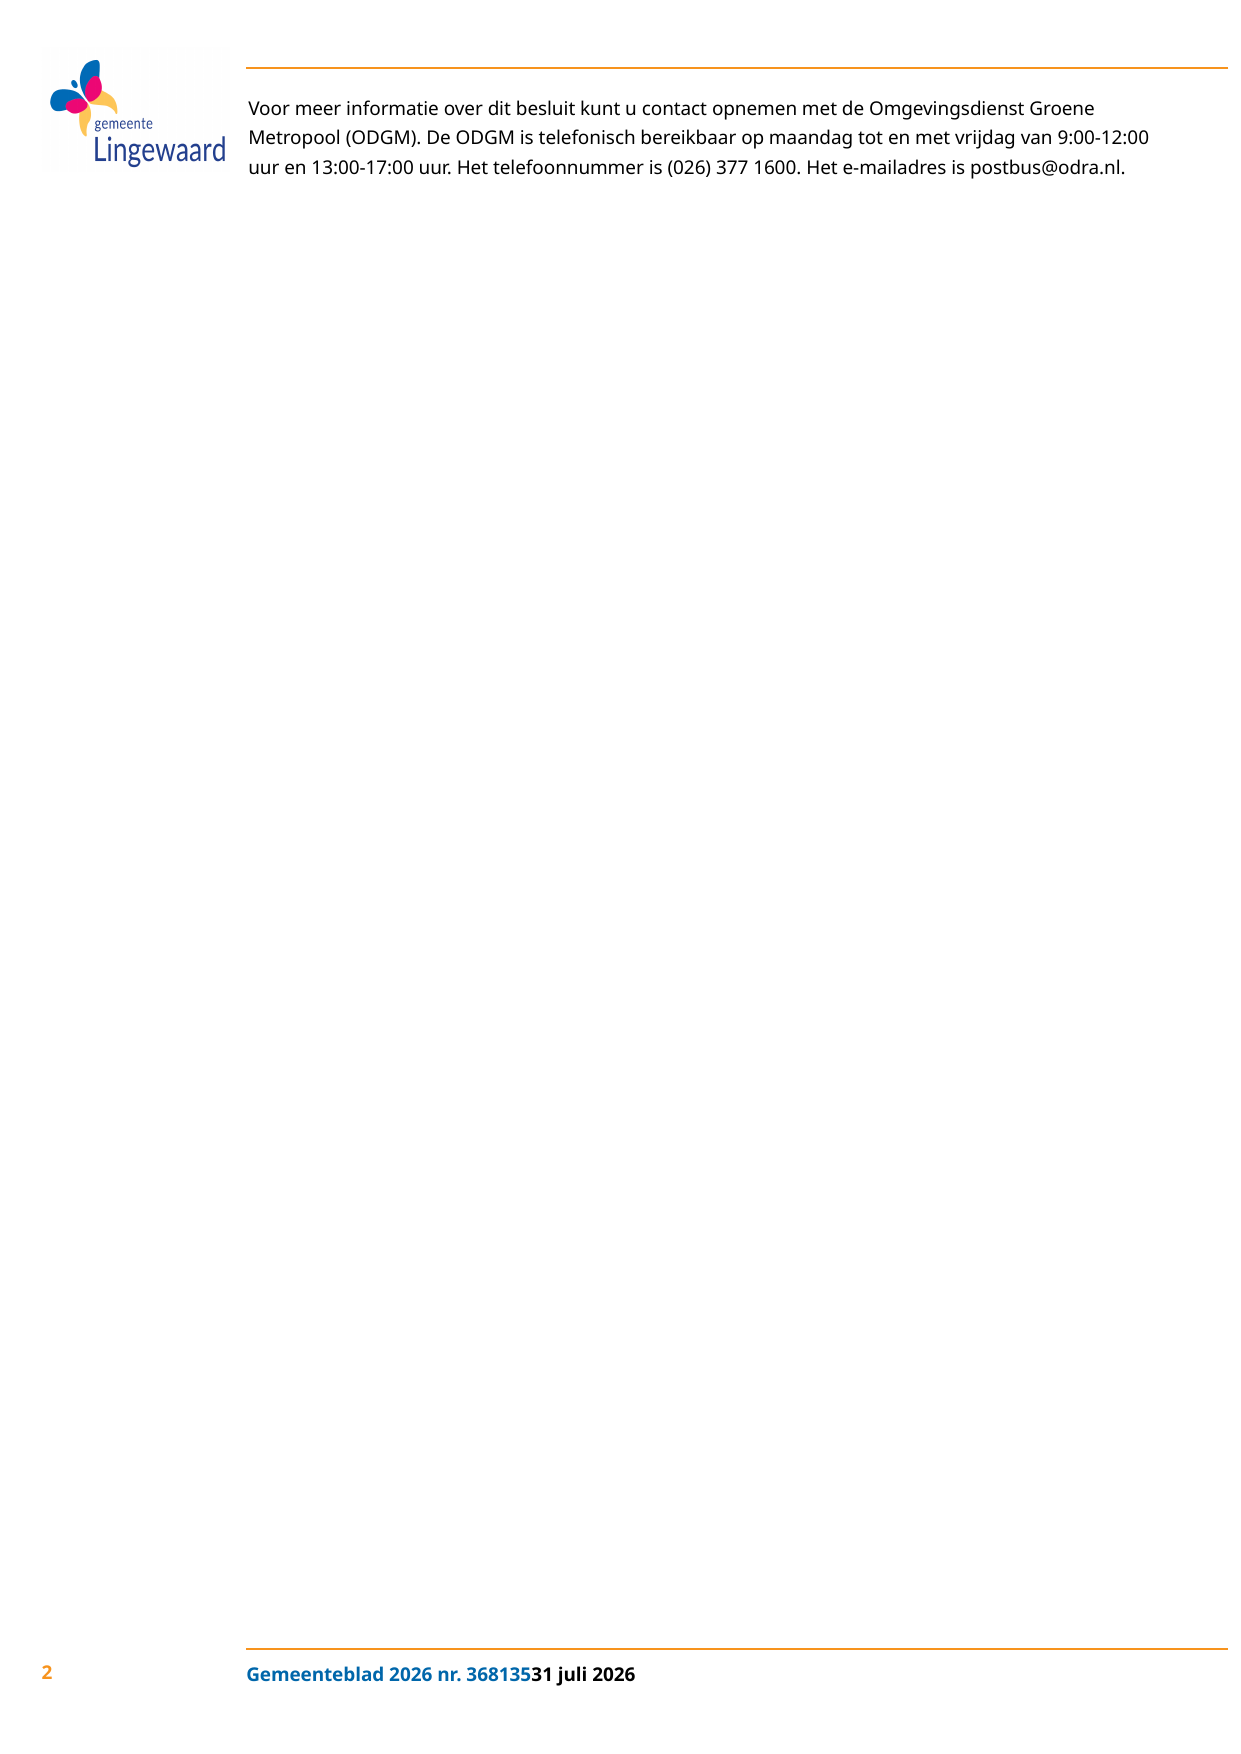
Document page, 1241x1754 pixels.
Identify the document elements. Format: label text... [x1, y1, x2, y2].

picture [41, 47, 231, 172]
text Voor meer informatie over dit besluit kunt u contact opnemen met de Omgevingsdienst Groene Metropool (ODGM). De ODGM is telefonisch bereikbaar op maandag tot en met vrijdag van 9:00-12:00 uur en 13:00-17:00 uur. Het telefoonnummer is (026) 377 1600. Het e-mailadres is postbus@odra.nl. [248, 95, 1152, 180]
